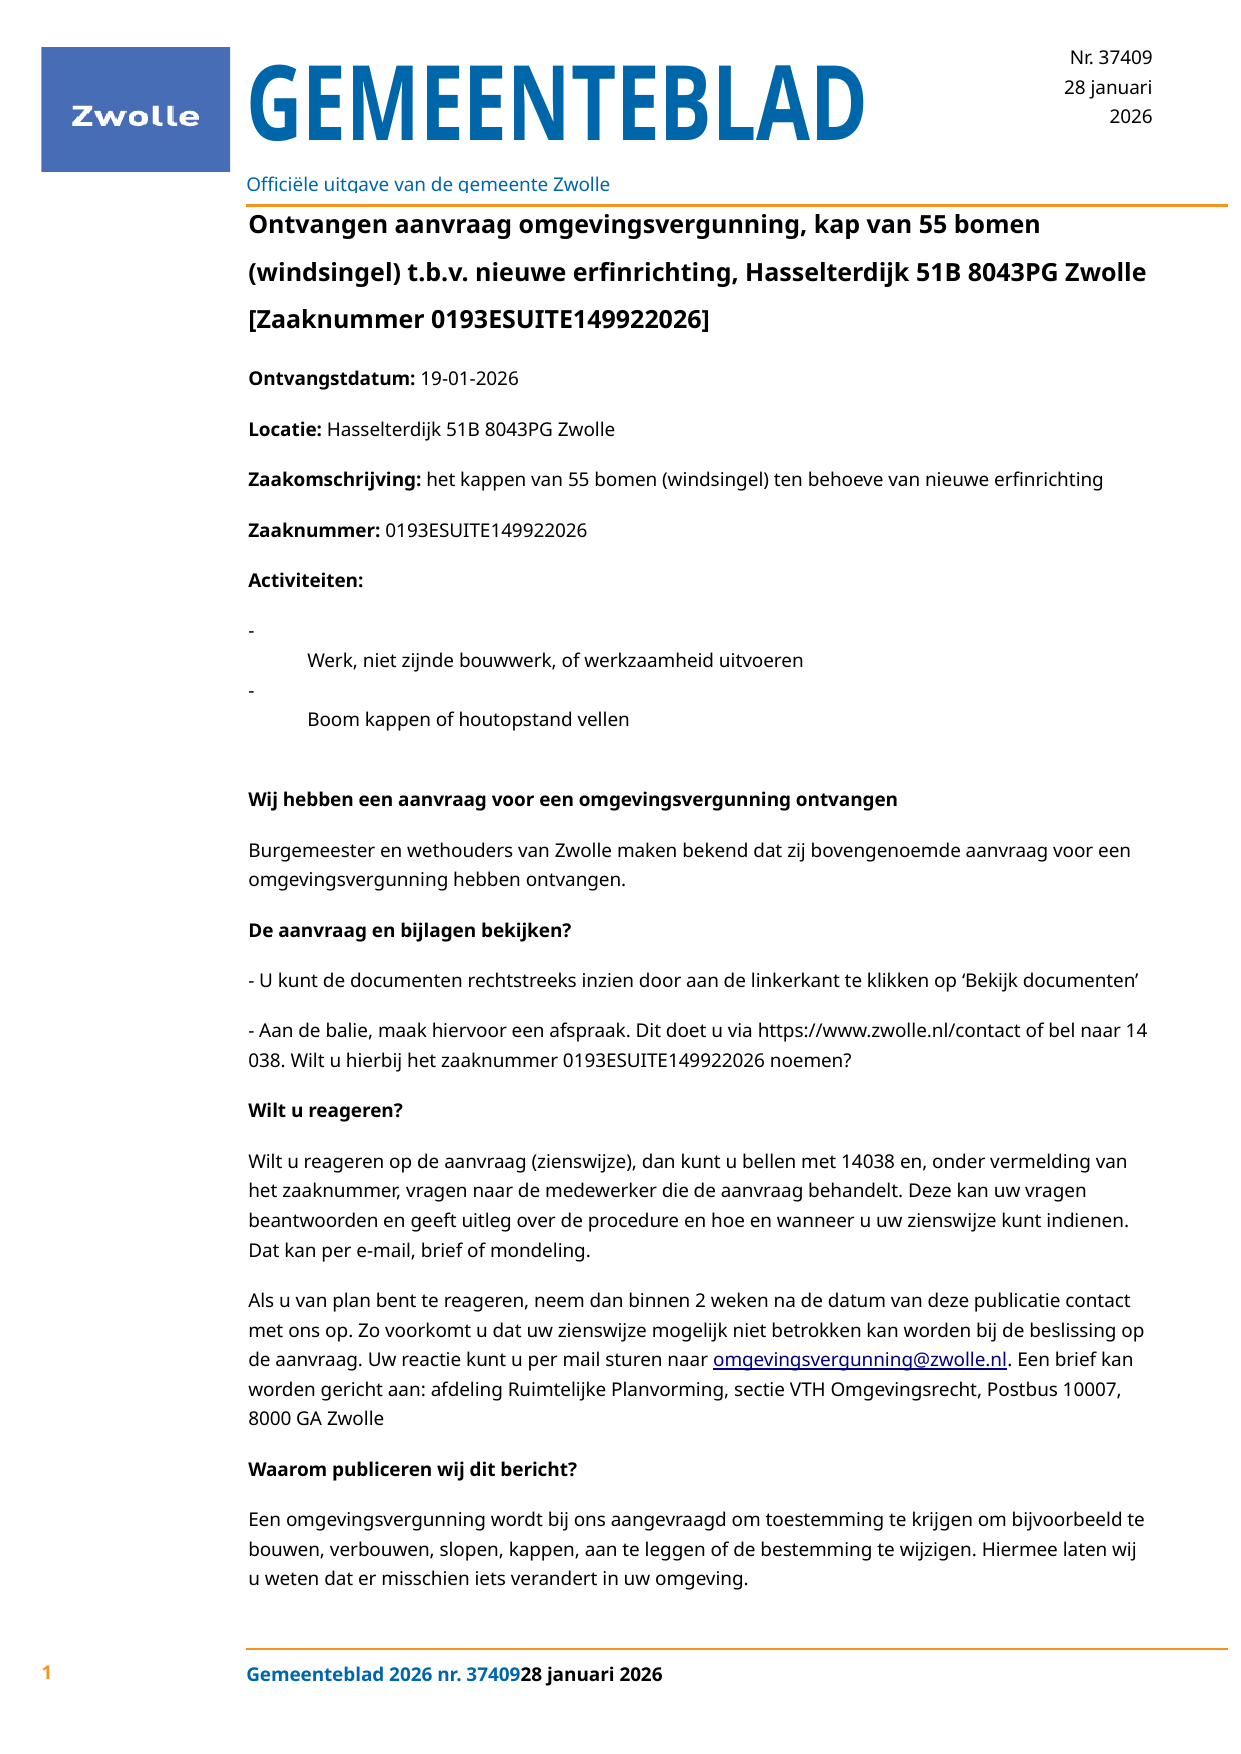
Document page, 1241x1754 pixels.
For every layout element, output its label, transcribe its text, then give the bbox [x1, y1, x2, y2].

text Zaakomschrijving: het kappen van 55 bomen (windsingel) ten behoeve van nieuwe erfinrichting [248, 466, 1152, 492]
text - U kunt de documenten rechtstreeks inzien door aan de linkerkant te klikken op ‘Bekijk documenten’ [248, 967, 1152, 993]
text Burgemeester en wethouders van Zwolle maken bekend dat zij bovengenoemde aanvraag voor een omgevingsvergunning hebben ontvangen. [248, 837, 1152, 892]
list Boom kappen of houtopstand vellen [248, 706, 1152, 732]
text Waarom publiceren wij dit bericht? [248, 1456, 1152, 1482]
list Werk, niet zijnde bouwwerk, of werkzaamheid uitvoeren [248, 647, 1152, 673]
text Activiteiten: [248, 567, 1152, 593]
text Ontvangstdatum: 19-01-2026 [248, 366, 1152, 391]
text De aanvraag en bijlagen bekijken? [248, 917, 1152, 942]
text Locatie: Hasselterdijk 51B 8043PG Zwolle [248, 416, 1152, 442]
text Wilt u reageren? [248, 1098, 1152, 1123]
picture [41, 47, 231, 172]
text Zaaknummer: 0193ESUITE149922026 [248, 517, 1152, 542]
text Een omgevingsvergunning wordt bij ons aangevraagd om toestemming te krijgen om bijvoorbeeld te bouwen, verbouwen, slopen, kappen, aan te leggen of de bestemming te wijzigen. Hiermee laten wij u weten dat er misschien iets verandert in uw omgeving. [248, 1506, 1152, 1591]
text - Aan de balie, maak hiervoor een afspraak. Dit doet u via https://www.zwolle.nl/contact of bel naar 14 038. Wilt u hierbij het zaaknummer 0193ESUITE149922026 noemen? [248, 1018, 1152, 1073]
text Wilt u reageren op de aanvraag (zienswijze), dan kunt u bellen met 14038 en, onder vermelding van het zaaknummer, vragen naar de medewerker die de aanvraag behandelt. Deze kan uw vragen beantwoorden en geeft uitleg over de procedure en hoe en wanneer u uw zienswijze kunt indienen. Dat kan per e-mail, brief of mondeling. [248, 1148, 1152, 1262]
text Ontvangen aanvraag omgevingsvergunning, kap van 55 bomen (windsingel) t.b.v. nieuwe erfinrichting, Hasselterdijk 51B 8043PG Zwolle [Zaaknummer 0193ESUITE149922026] [248, 207, 1152, 336]
text Als u van plan bent te reageren, neem dan binnen 2 weken na de datum van deze publicatie contact met ons op. Zo voorkomt u dat uw zienswijze mogelijk niet betrokken kan worden bij de beslissing op de aanvraag. Uw reactie kunt u per mail sturen naar omgevingsvergunning@zwolle.nl. Een brief kan worden gericht aan: afdeling Ruimtelijke Planvorming, sectie VTH Omgevingsrecht, Postbus 10007, 8000 GA Zwolle [248, 1287, 1152, 1431]
text Wij hebben een aanvraag voor een omgevingsvergunning ontvangen [248, 786, 1152, 812]
